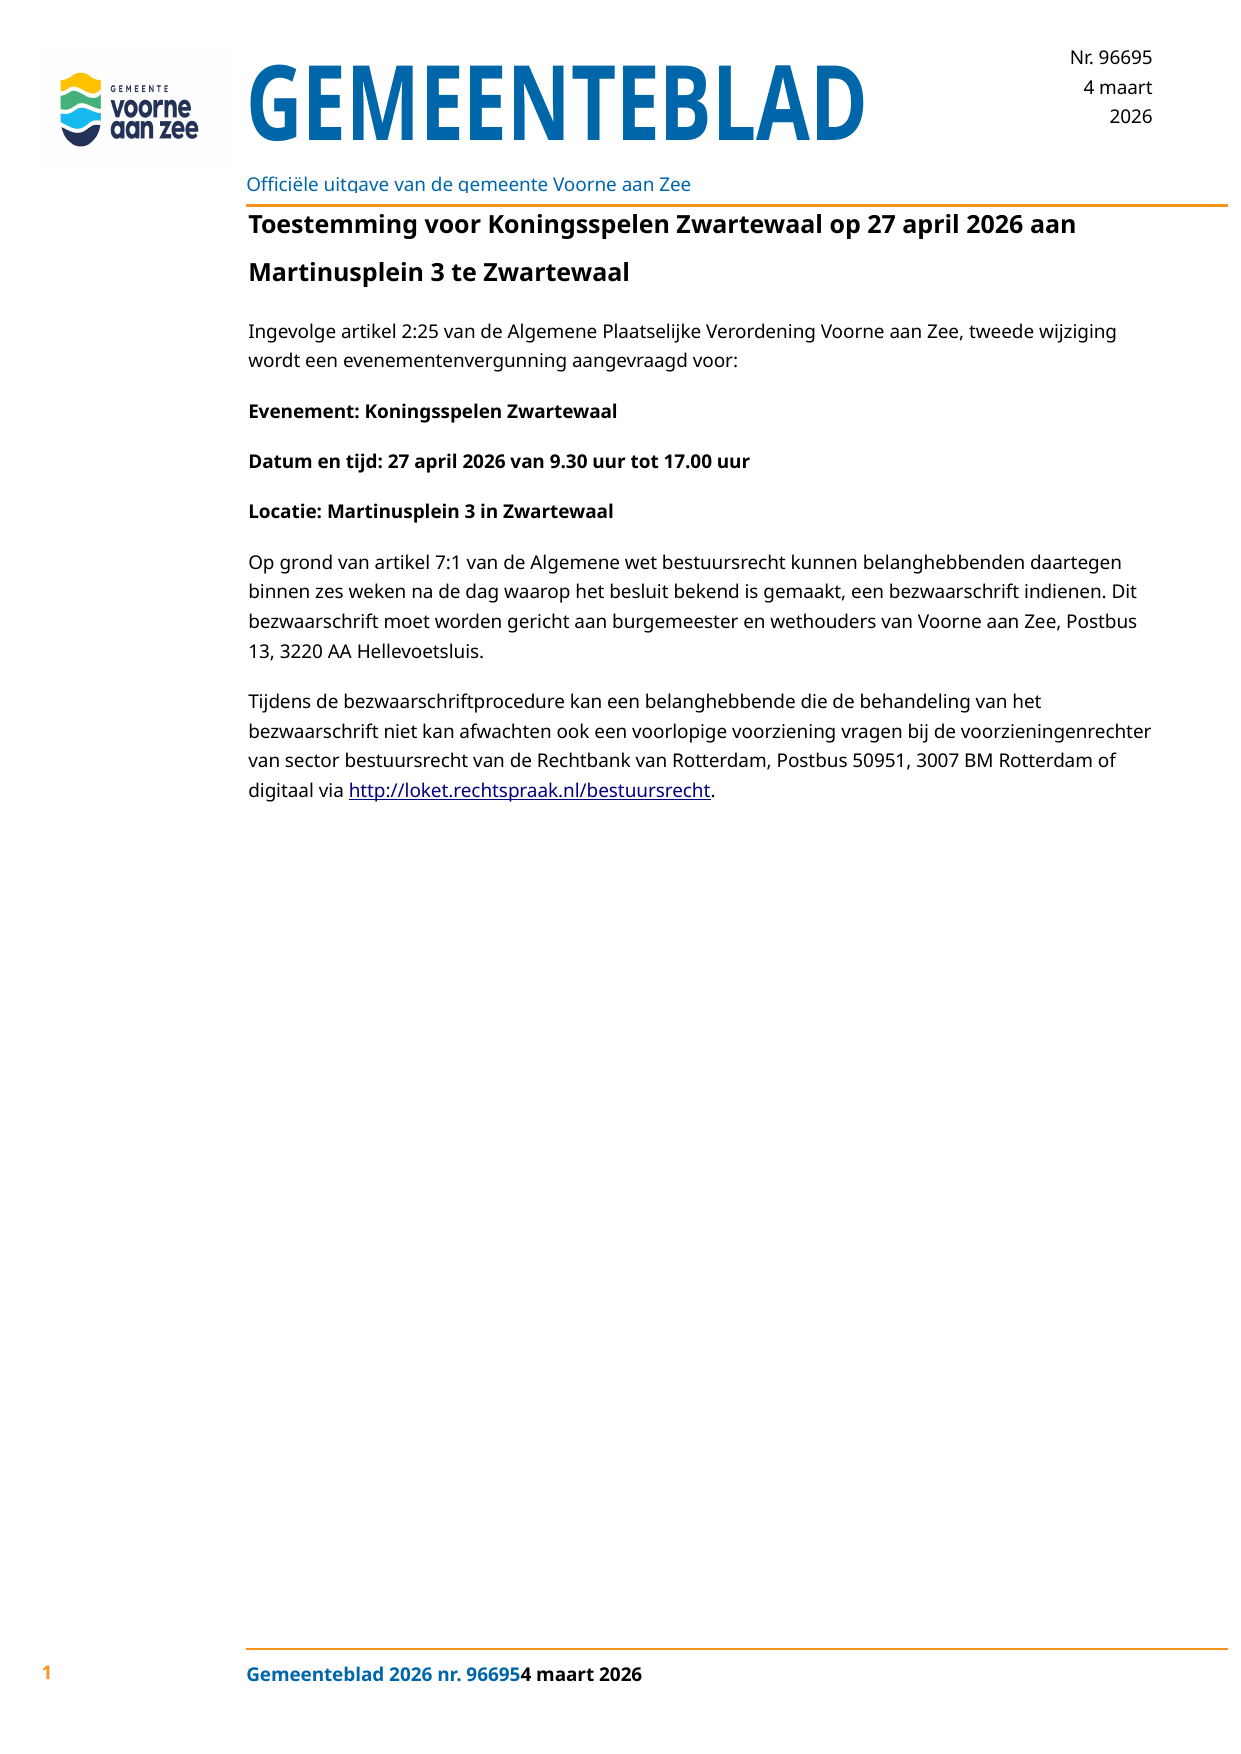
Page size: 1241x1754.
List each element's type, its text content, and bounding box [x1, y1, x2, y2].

picture [41, 47, 231, 172]
text Tijdens de bezwaarschriftprocedure kan een belanghebbende die de behandeling van het bezwaarschrift niet kan afwachten ook een voorlopige voorziening vragen bij de voorzieningenrechter van sector bestuursrecht van de Rechtbank van Rotterdam, Postbus 50951, 3007 BM Rotterdam of digitaal via http://loket.rechtspraak.nl/bestuursrecht. [248, 688, 1152, 803]
text Locatie: Martinusplein 3 in Zwartewaal [248, 499, 1152, 524]
text Op grond van artikel 7:1 van de Algemene wet bestuursrecht kunnen belanghebbenden daartegen binnen zes weken na de dag waarop het besluit bekend is gemaakt, een bezwaarschrift indienen. Dit bezwaarschrift moet worden gericht aan burgemeester en wethouders van Voorne aan Zee, Postbus 13, 3220 AA Hellevoetsluis. [248, 549, 1152, 664]
text Evenement: Koningsspelen Zwartewaal [248, 398, 1152, 424]
text Toestemming voor Koningsspelen Zwartewaal op 27 april 2026 aan Martinusplein 3 te Zwartewaal [248, 207, 1152, 288]
text Ingevolge artikel 2:25 van de Algemene Plaatselijke Verordening Voorne aan Zee, tweede wijziging wordt een evenementenvergunning aangevraagd voor: [248, 318, 1152, 373]
text Datum en tijd: 27 april 2026 van 9.30 uur tot 17.00 uur [248, 448, 1152, 474]
